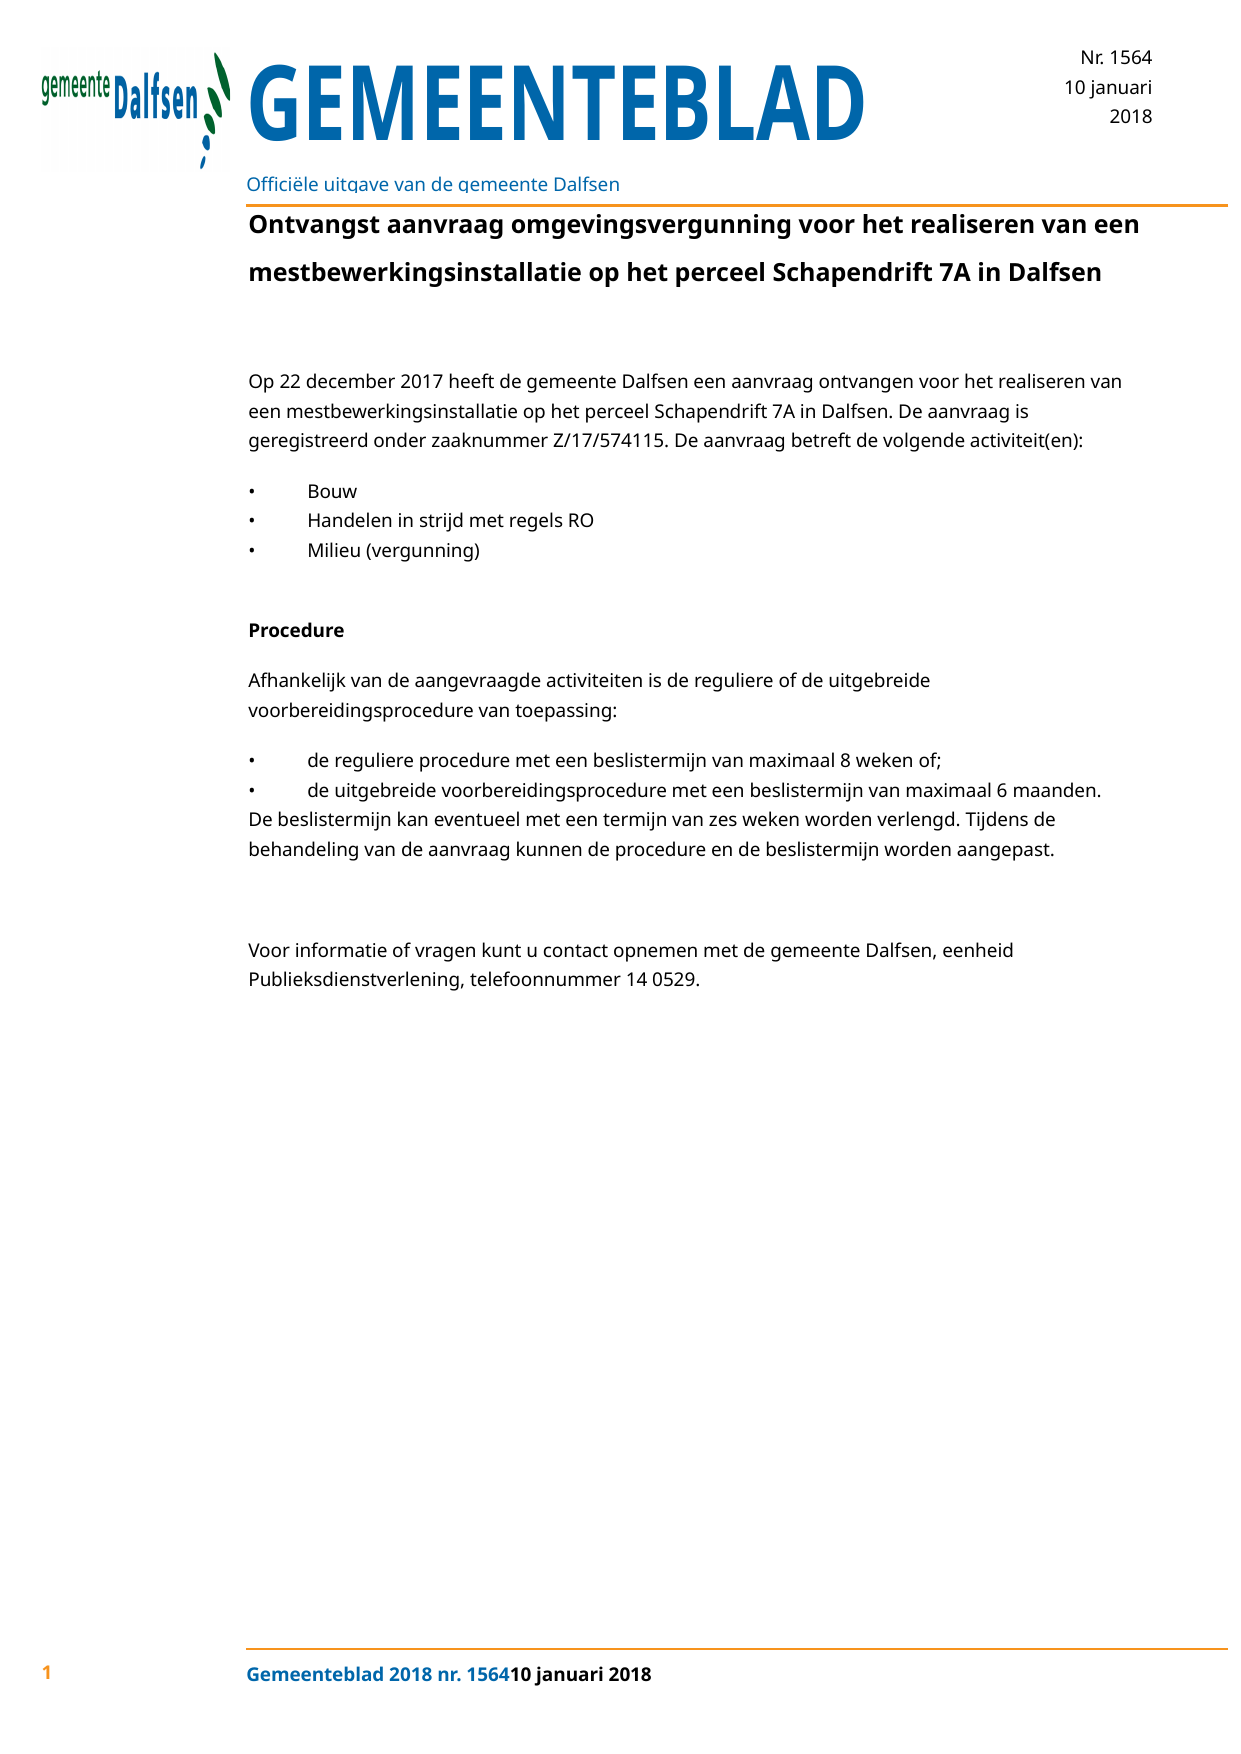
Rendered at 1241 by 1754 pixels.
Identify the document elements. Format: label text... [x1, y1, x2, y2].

list Milieu (vergunning) [248, 537, 1152, 563]
picture [41, 47, 231, 172]
list de reguliere procedure met een beslistermijn van maximaal 8 weken of; [248, 747, 1152, 773]
text Procedure [248, 617, 1152, 643]
text Ontvangst aanvraag omgevingsvergunning voor het realiseren van een mestbewerkingsinstallatie op het perceel Schapendrift 7A in Dalfsen [248, 207, 1152, 288]
list Handelen in strijd met regels RO [248, 507, 1152, 533]
list Bouw [248, 478, 1152, 504]
text Op 22 december 2017 heeft de gemeente Dalfsen een aanvraag ontvangen voor het realiseren van een mestbewerkingsinstallatie op het perceel Schapendrift 7A in Dalfsen. De aanvraag is geregistreerd onder zaaknummer Z/17/574115. De aanvraag betreft de volgende activiteit(en): [248, 368, 1152, 453]
text De beslistermijn kan eventueel met een termijn van zes weken worden verlengd. Tijdens de behandeling van de aanvraag kunnen de procedure en de beslistermijn worden aangepast. [248, 807, 1152, 862]
text Voor informatie of vragen kunt u contact opnemen met de gemeente Dalfsen, eenheid Publieksdienstverlening, telefoonnummer 14 0529. [248, 937, 1152, 992]
text Afhankelijk van de aangevraagde activiteiten is de reguliere of de uitgebreide voorbereidingsprocedure van toepassing: [248, 667, 1152, 723]
list de uitgebreide voorbereidingsprocedure met een beslistermijn van maximaal 6 maanden. [248, 777, 1152, 803]
